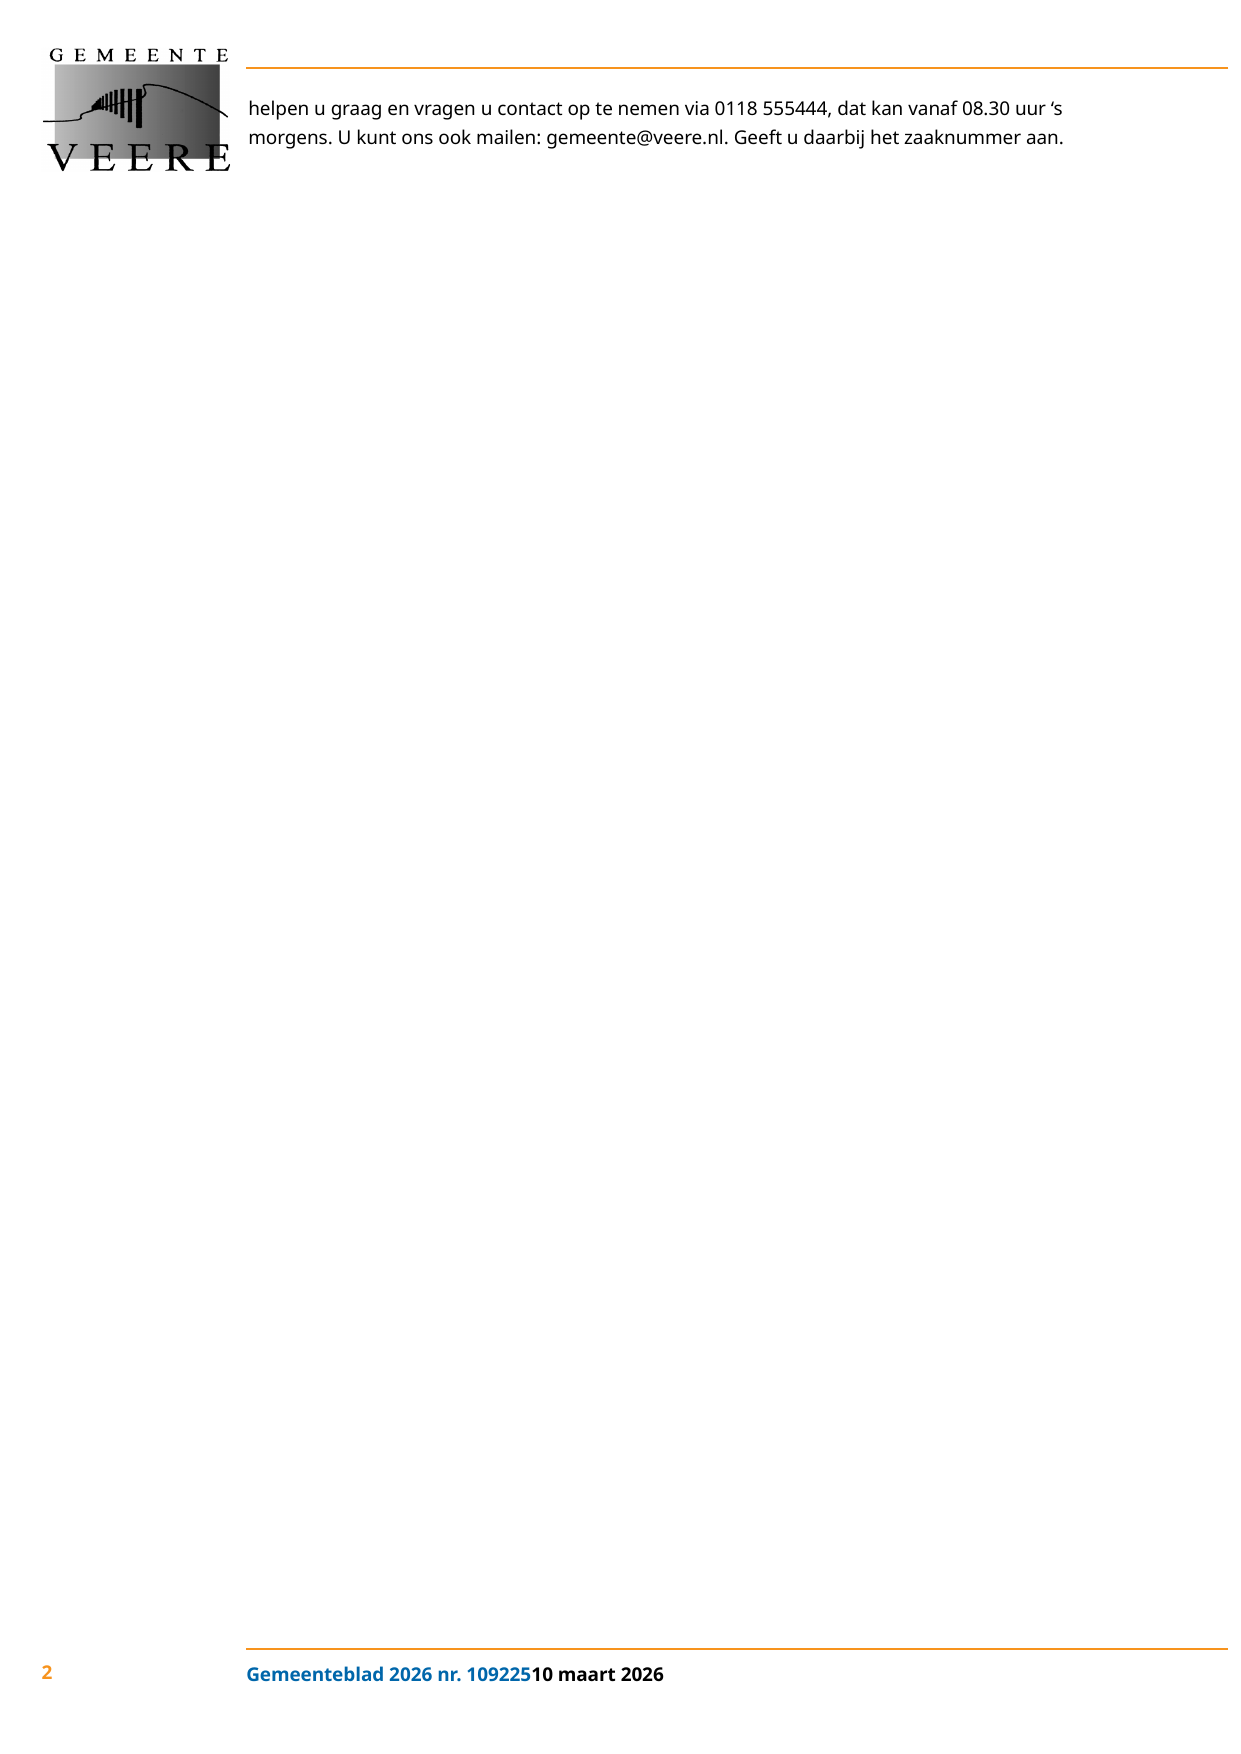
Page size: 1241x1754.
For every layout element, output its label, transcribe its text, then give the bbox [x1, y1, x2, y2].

picture [41, 47, 231, 172]
text helpen u graag en vragen u contact op te nemen via 0118 555444, dat kan vanaf 08.30 uur ‘s morgens. U kunt ons ook mailen: gemeente@veere.nl. Geeft u daarbij het zaaknummer aan. [248, 95, 1152, 150]
